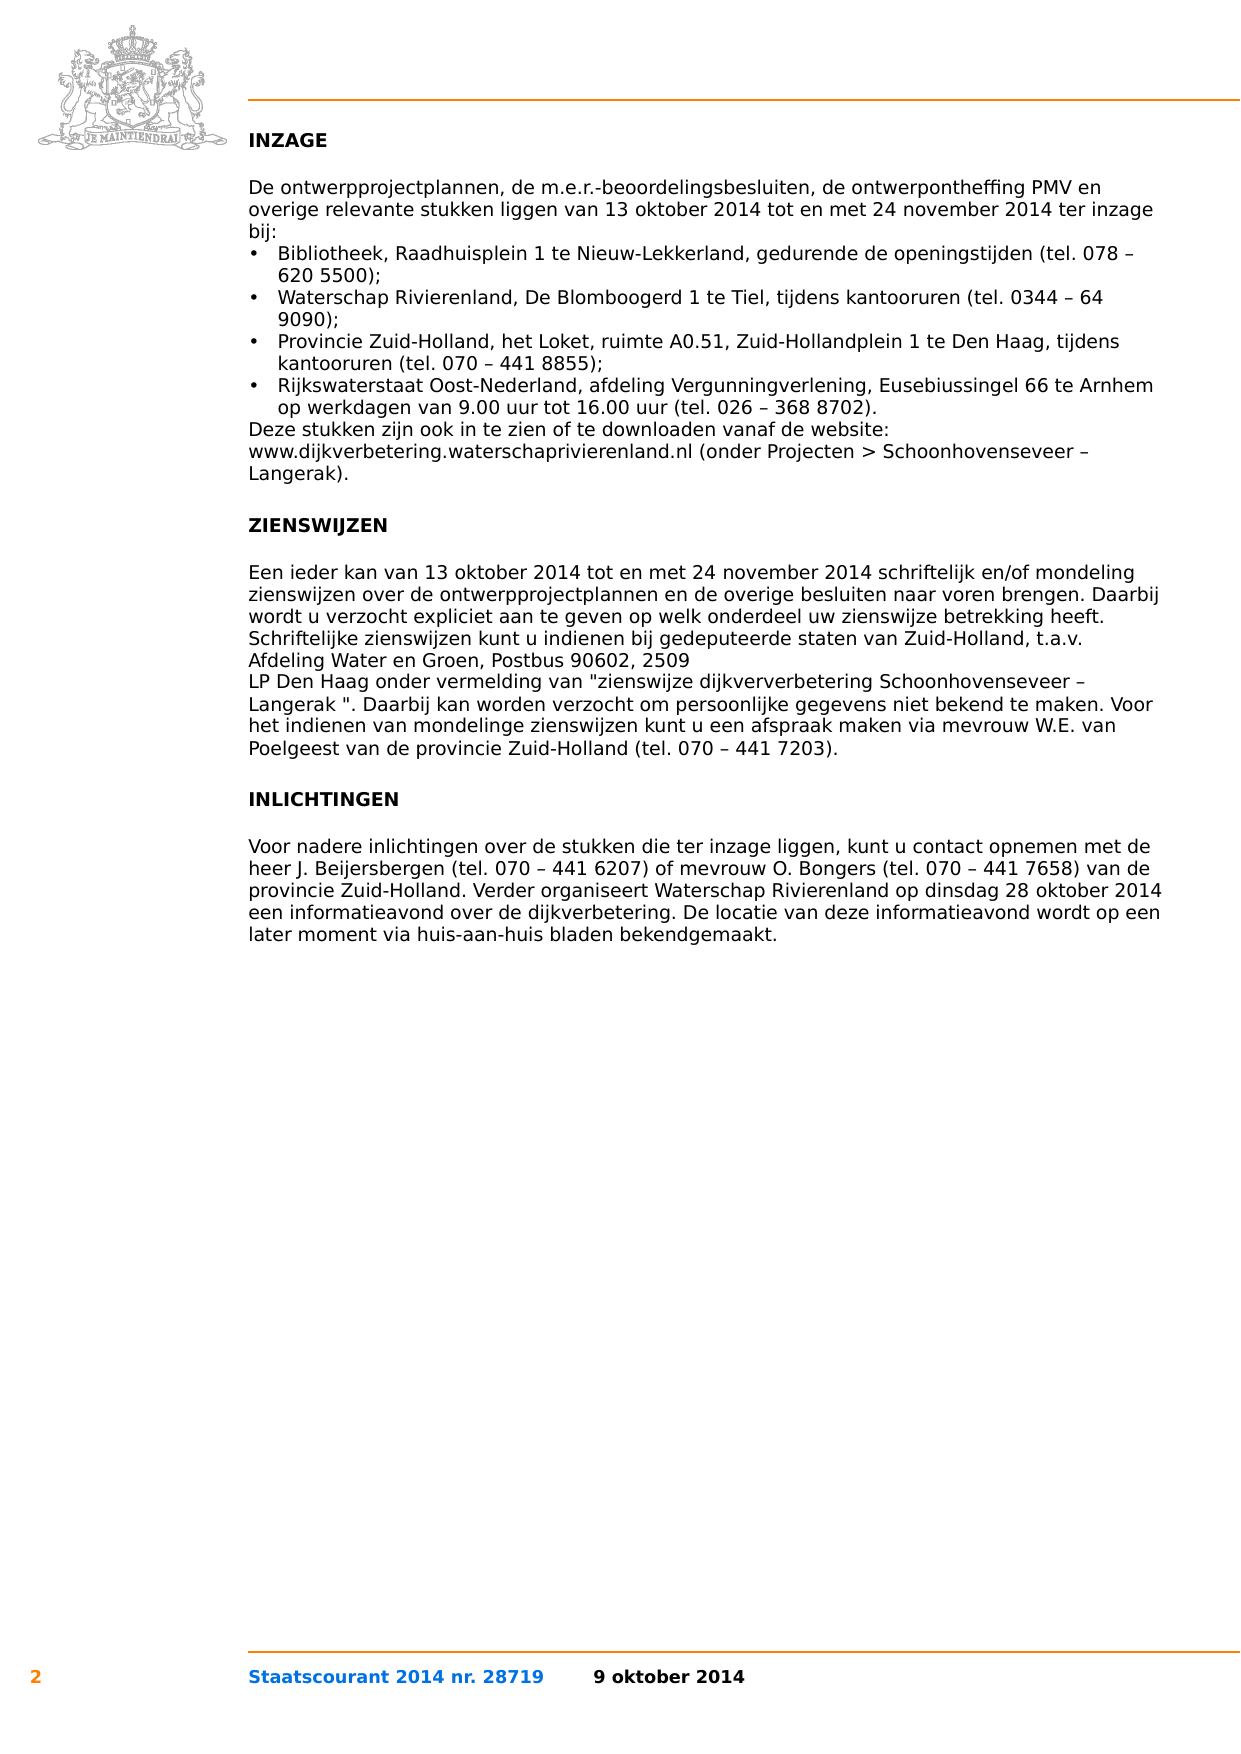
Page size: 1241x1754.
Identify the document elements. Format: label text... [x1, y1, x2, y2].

text Deze stukken zijn ook in te zien of te downloaden vanaf de website: www.dijkverbetering.waterschaprivierenland.nl (onder Projecten > Schoonhovenseveer – Langerak). [248, 419, 1163, 484]
subtitle INZAGE [248, 130, 1163, 152]
text • Waterschap Rivierenland, De Blomboogerd 1 te Tiel, tijdens kantooruren (tel. 0344 – 64 9090); [248, 287, 1163, 331]
text Voor nadere inlichtingen over de stukken die ter inzage liggen, kunt u contact opnemen met de heer J. Beijersbergen (tel. 070 – 441 6207) of mevrouw O. Bongers (tel. 070 – 441 7658) van de provincie Zuid-Holland. Verder organiseert Waterschap Rivierenland op dinsdag 28 oktober 2014 een informatieavond over de dijkverbetering. De locatie van deze informatieavond wordt op een later moment via huis-aan-huis bladen bekendgemaakt. [248, 836, 1163, 946]
text • Rijkswaterstaat Oost-Nederland, afdeling Vergunningverlening, Eusebiussingel 66 te Arnhem op werkdagen van 9.00 uur tot 16.00 uur (tel. 026 – 368 8702). [248, 375, 1163, 419]
picture [38, 25, 227, 150]
text De ontwerpprojectplannen, de m.e.r.-beoordelingsbesluiten, de ontwerpontheffing PMV en overige relevante stukken liggen van 13 oktober 2014 tot en met 24 november 2014 ter inzage bij: [248, 177, 1163, 243]
text • Provincie Zuid-Holland, het Loket, ruimte A0.51, Zuid-Hollandplein 1 te Den Haag, tijdens kantooruren (tel. 070 – 441 8855); [248, 331, 1163, 375]
subtitle ZIENSWIJZEN [248, 514, 1163, 537]
subtitle INLICHTINGEN [248, 789, 1163, 811]
text Een ieder kan van 13 oktober 2014 tot en met 24 november 2014 schriftelijk en/of mondeling zienswijzen over de ontwerpprojectplannen en de overige besluiten naar voren brengen. Daarbij wordt u verzocht expliciet aan te geven op welk onderdeel uw zienswijze betrekking heeft. Schriftelijke zienswijzen kunt u indienen bij gedeputeerde staten van Zuid-Holland, t.a.v. Afdeling Water en Groen, Postbus 90602, 2509 [248, 562, 1163, 671]
text LP Den Haag onder vermelding van "zienswijze dijkververbetering Schoonhovenseveer – Langerak ". Daarbij kan worden verzocht om persoonlijke gegevens niet bekend te maken. Voor het indienen van mondelinge zienswijzen kunt u een afspraak maken via mevrouw W.E. van Poelgeest van de provincie Zuid-Holland (tel. 070 – 441 7203). [248, 671, 1163, 759]
text • Bibliotheek, Raadhuisplein 1 te Nieuw-Lekkerland, gedurende de openingstijden (tel. 078 – 620 5500); [248, 243, 1163, 287]
